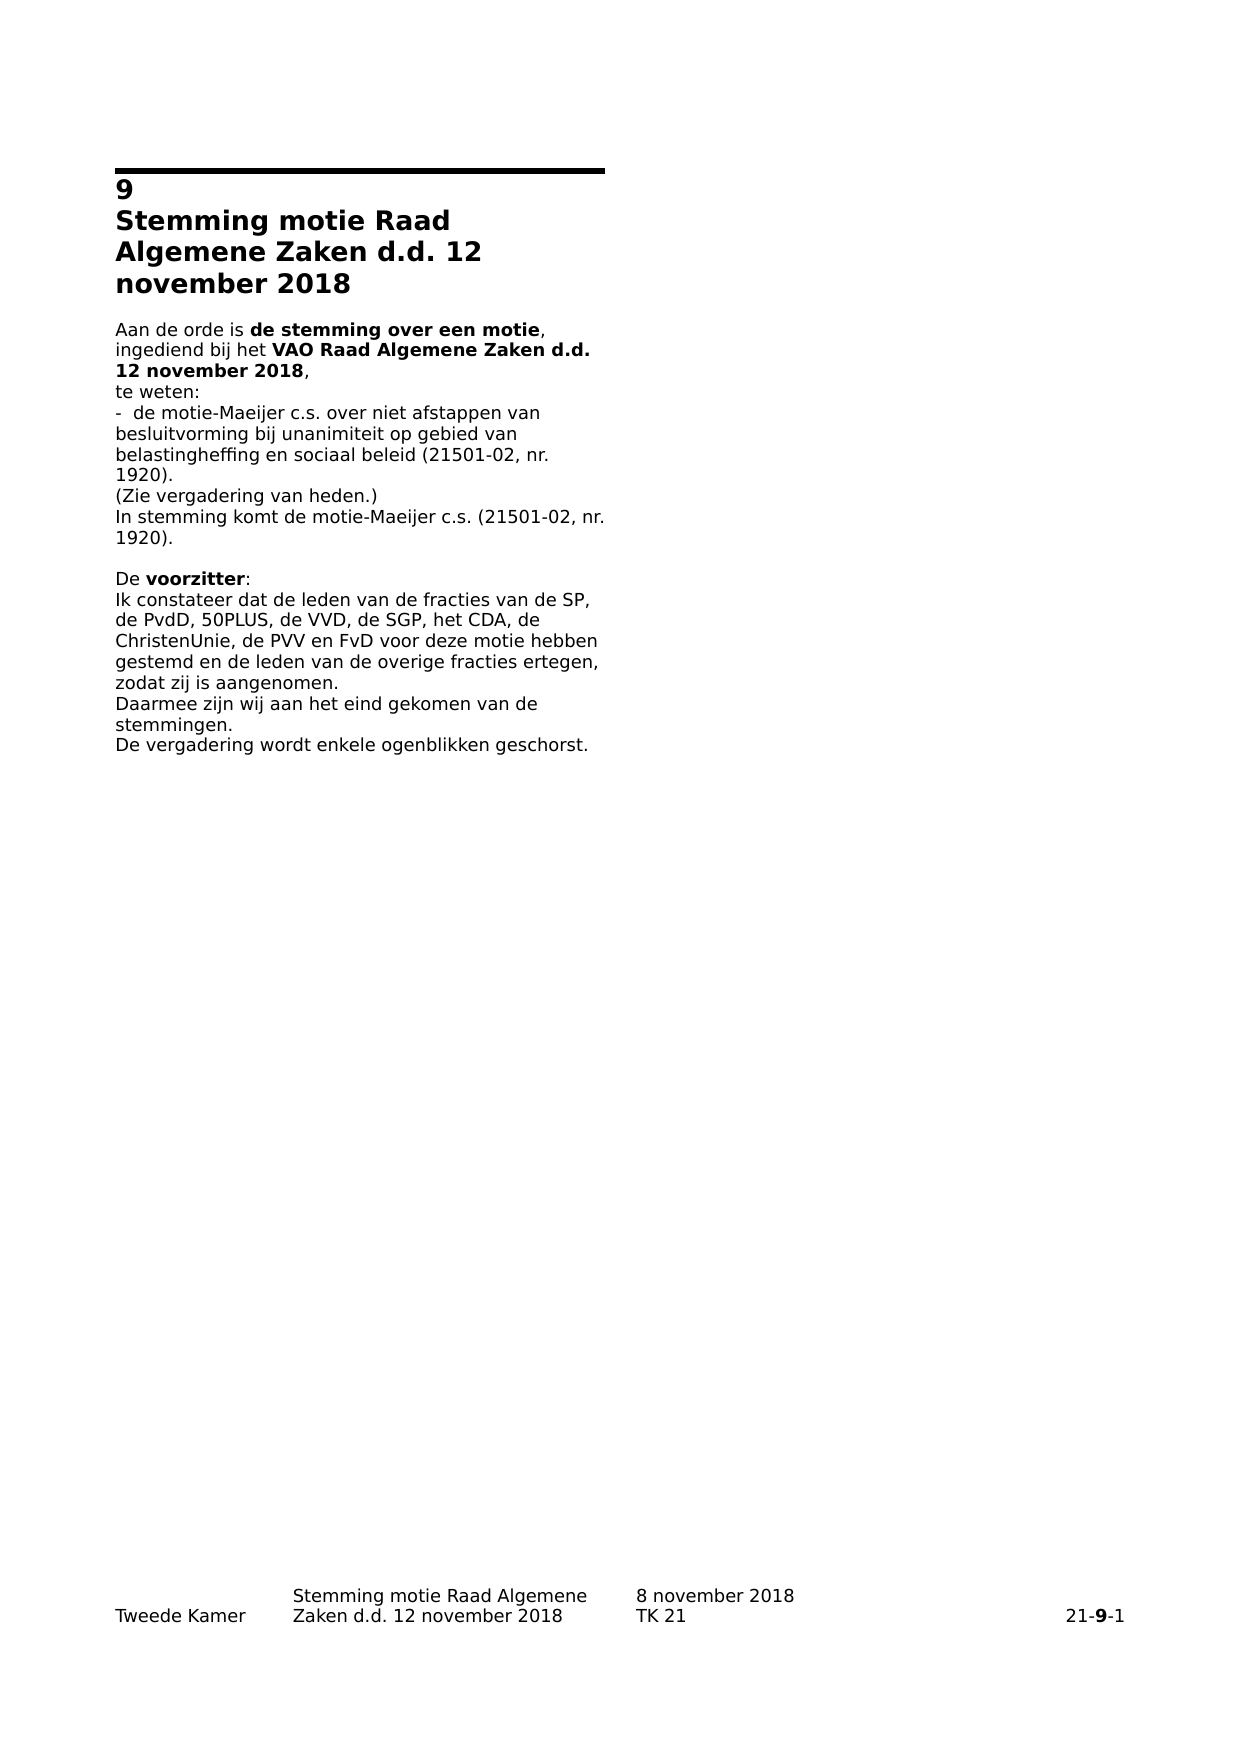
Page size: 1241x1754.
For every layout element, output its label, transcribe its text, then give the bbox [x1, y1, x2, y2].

title 9 Stemming motie Raad Algemene Zaken d.d. 12 november 2018 [115, 174, 605, 299]
text In stemming komt de motie-Maeijer c.s. (21501-02, nr. 1920). [115, 507, 605, 548]
text De vergadering wordt enkele ogenblikken geschorst. [115, 735, 605, 756]
list de motie-Maeijer c.s. over niet afstappen van besluitvorming bij unanimiteit op gebied van belastingheffing en sociaal beleid (21501-02, nr. 1920). [115, 403, 605, 486]
text Ik constateer dat de leden van de fracties van de SP, de PvdD, 50PLUS, de VVD, de SGP, het CDA, de ChristenUnie, de PVV en FvD voor deze motie hebben gestemd en de leden van de overige fracties ertegen, zodat zij is aangenomen. [115, 589, 605, 693]
text Daarmee zijn wij aan het eind gekomen van de stemmingen. [115, 693, 605, 735]
text Aan de orde is de stemming over een motie, ingediend bij het VAO Raad Algemene Zaken d.d. 12 november 2018, [115, 319, 605, 382]
text (Zie vergadering van heden.) [115, 486, 605, 507]
text De voorzitter: [115, 568, 605, 589]
text te weten: [115, 382, 605, 403]
